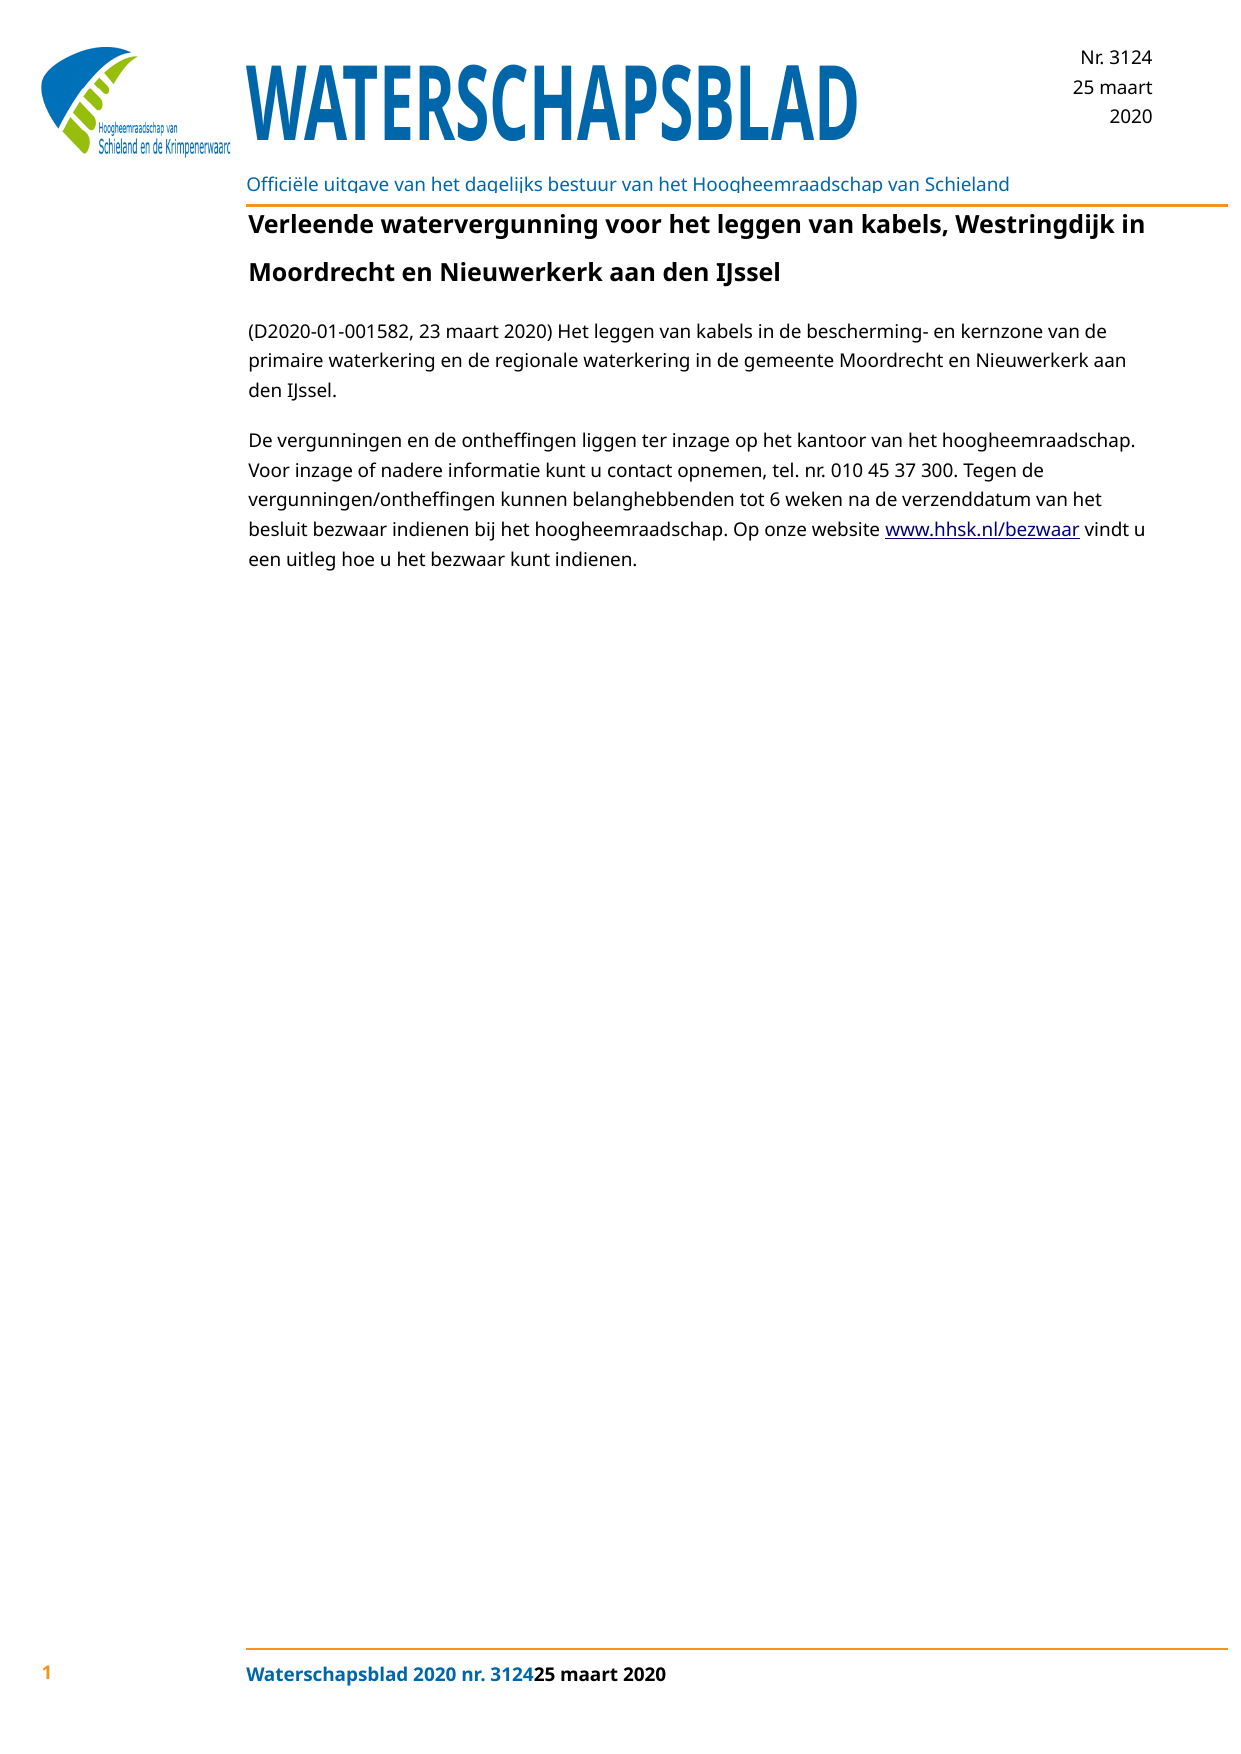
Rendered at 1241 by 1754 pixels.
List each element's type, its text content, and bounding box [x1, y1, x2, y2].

text (D2020-01-001582, 23 maart 2020) Het leggen van kabels in de bescherming- en kernzone van de primaire waterkering en de regionale waterkering in de gemeente Moordrecht en Nieuwerkerk aan den IJssel. [248, 318, 1152, 403]
text De vergunningen en de ontheffingen liggen ter inzage op het kantoor van het hoogheemraadschap. Voor inzage of nadere informatie kunt u contact opnemen, tel. nr. 010 45 37 300. Tegen de vergunningen/ontheffingen kunnen belanghebbenden tot 6 weken na de verzenddatum van het besluit bezwaar indienen bij het hoogheemraadschap. Op onze website www.hhsk.nl/bezwaar vindt u een uitleg hoe u het bezwaar kunt indienen. [248, 427, 1152, 572]
picture [41, 47, 231, 172]
text Verleende watervergunning voor het leggen van kabels, Westringdijk in Moordrecht en Nieuwerkerk aan den IJssel [248, 207, 1152, 288]
